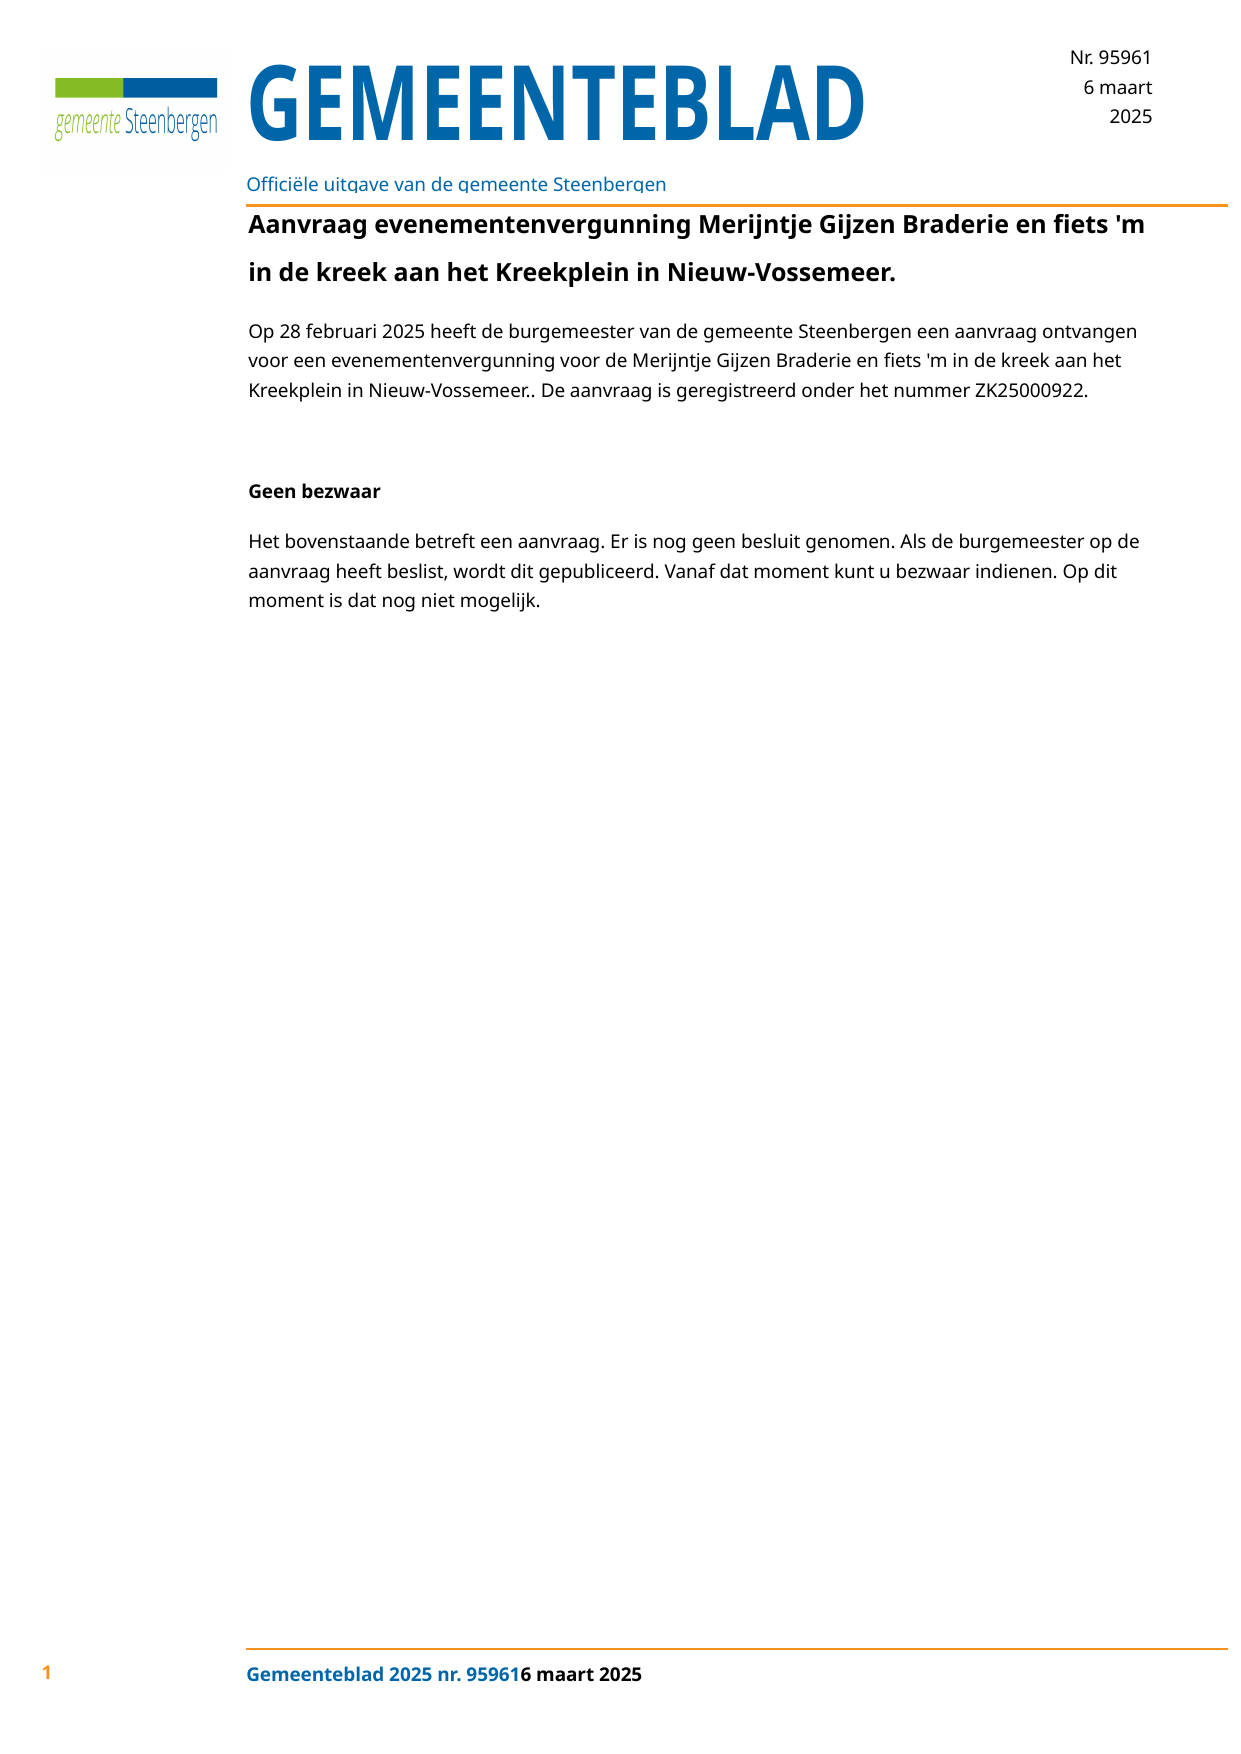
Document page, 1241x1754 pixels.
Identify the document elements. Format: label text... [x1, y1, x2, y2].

picture [41, 47, 231, 172]
text Aanvraag evenementenvergunning Merijntje Gijzen Braderie en fiets 'm in de kreek aan het Kreekplein in Nieuw-Vossemeer. [248, 207, 1152, 288]
text Het bovenstaande betreft een aanvraag. Er is nog geen besluit genomen. Als de burgemeester op de aanvraag heeft beslist, wordt dit gepubliceerd. Vanaf dat moment kunt u bezwaar indienen. Op dit moment is dat nog niet mogelijk. [248, 528, 1152, 613]
text Geen bezwaar [248, 478, 1152, 504]
text Op 28 februari 2025 heeft de burgemeester van de gemeente Steenbergen een aanvraag ontvangen voor een evenementenvergunning voor de Merijntje Gijzen Braderie en fiets 'm in de kreek aan het Kreekplein in Nieuw-Vossemeer.. De aanvraag is geregistreerd onder het nummer ZK25000922. [248, 318, 1152, 403]
